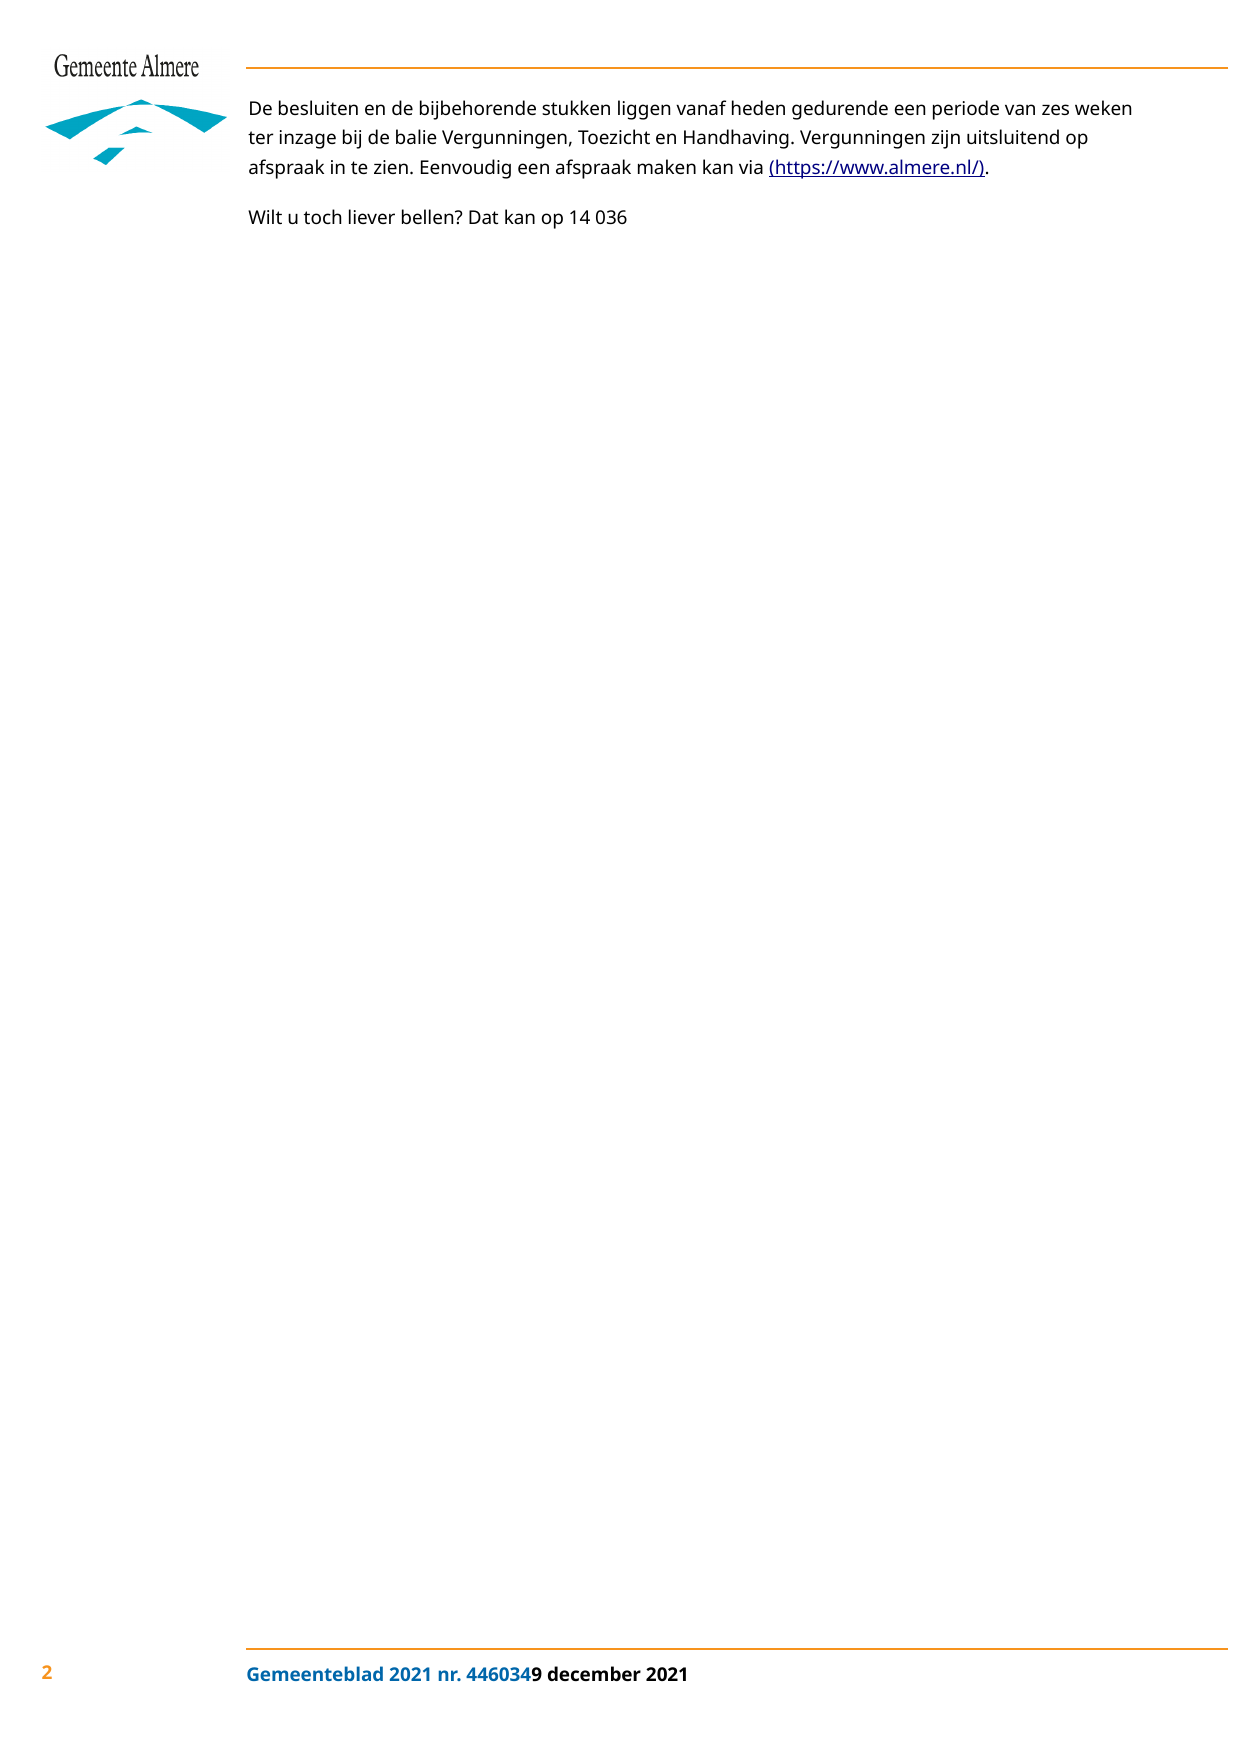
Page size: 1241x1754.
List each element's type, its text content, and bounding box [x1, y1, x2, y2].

text Wilt u toch liever bellen? Dat kan op 14 036 [248, 204, 1152, 230]
picture [41, 47, 231, 172]
text De besluiten en de bijbehorende stukken liggen vanaf heden gedurende een periode van zes weken ter inzage bij de balie Vergunningen, Toezicht en Handhaving. Vergunningen zijn uitsluitend op afspraak in te zien. Eenvoudig een afspraak maken kan via (https://www.almere.nl/). [248, 95, 1152, 180]
